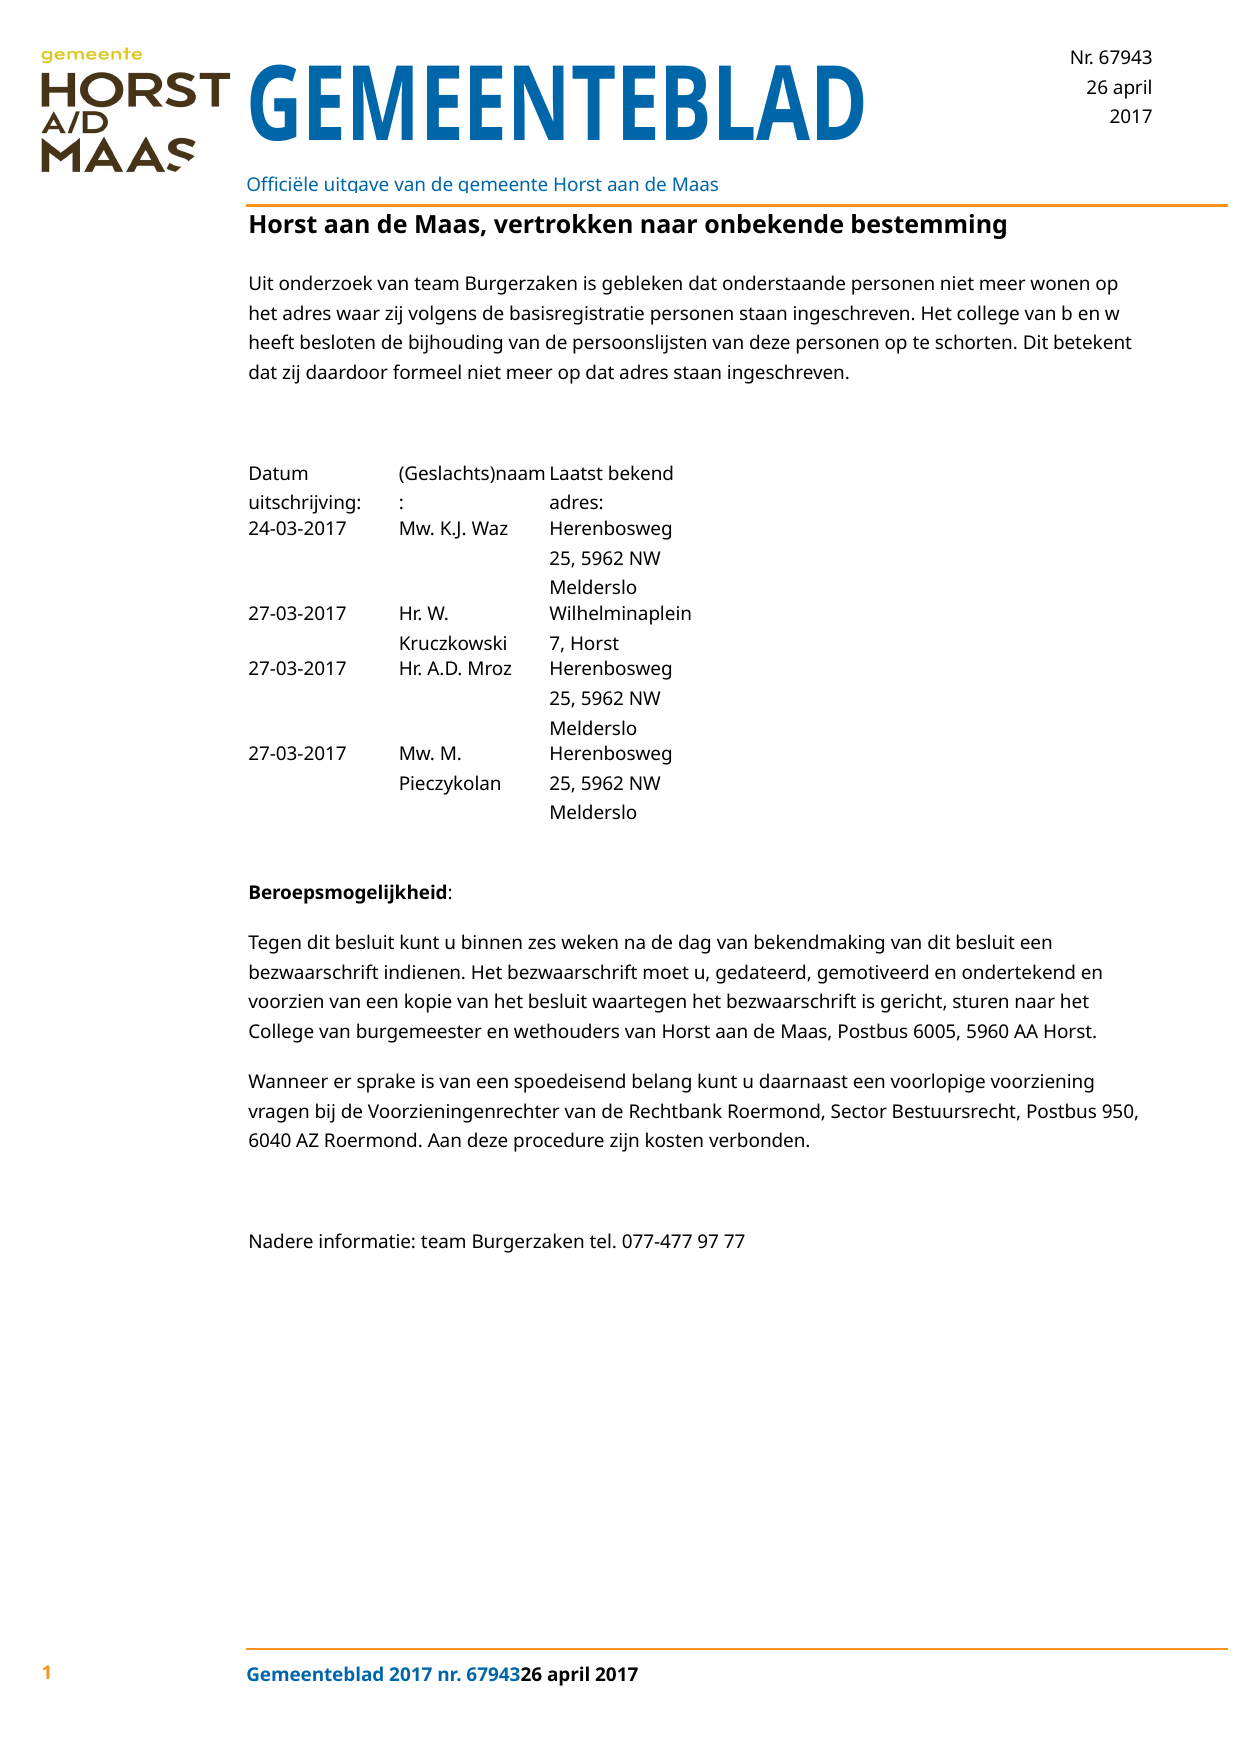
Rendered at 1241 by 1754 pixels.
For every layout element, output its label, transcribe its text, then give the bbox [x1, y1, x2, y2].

text Beroepsmogelijkheid: [248, 879, 1152, 905]
table_cell 24-03-2017 [248, 515, 398, 600]
table_header Laatst bekend adres: [549, 460, 700, 515]
table_cell Herenbosweg 25, 5962 NW Melderslo [549, 740, 700, 825]
text Uit onderzoek van team Burgerzaken is gebleken dat onderstaande personen niet meer wonen op het adres waar zij volgens de basisregistratie personen staan ingeschreven. Het college van b en w heeft besloten de bijhouding van de persoonslijsten van deze personen op te schorten. Dit betekent dat zij daardoor formeel niet meer op dat adres staan ingeschreven. [248, 270, 1152, 385]
table_cell Hr. W. Kruczkowski [399, 600, 549, 656]
table_cell Mw. M. Pieczykolan [399, 740, 549, 825]
table_header Datum uitschrijving: [248, 460, 398, 515]
text Horst aan de Maas, vertrokken naar onbekende bestemming [248, 207, 1152, 241]
table_cell Mw. K.J. Waz [399, 515, 549, 600]
text Wanneer er sprake is van een spoedeisend belang kunt u daarnaast een voorlopige voorziening vragen bij de Voorzieningenrechter van de Rechtbank Roermond, Sector Bestuursrecht, Postbus 950, 6040 AZ Roermond. Aan deze procedure zijn kosten verbonden. [248, 1068, 1152, 1153]
table_cell 27-03-2017 [248, 600, 398, 656]
table_cell 27-03-2017 [248, 740, 398, 825]
text Nadere informatie: team Burgerzaken tel. 077-477 97 77 [248, 1228, 1152, 1254]
table_header (Geslachts)naam: [399, 460, 549, 515]
table_cell 27-03-2017 [248, 656, 398, 740]
table_cell Herenbosweg 25, 5962 NW Melderslo [549, 515, 700, 600]
table_cell Wilhelminaplein 7, Horst [549, 600, 700, 656]
picture [41, 47, 231, 172]
table_cell Hr. A.D. Mroz [399, 656, 549, 740]
text Tegen dit besluit kunt u binnen zes weken na de dag van bekendmaking van dit besluit een bezwaarschrift indienen. Het bezwaarschrift moet u, gedateerd, gemotiveerd en ondertekend en voorzien van een kopie van het besluit waartegen het bezwaarschrift is gericht, sturen naar het College van burgemeester en wethouders van Horst aan de Maas, Postbus 6005, 5960 AA Horst. [248, 929, 1152, 1044]
table_cell Herenbosweg 25, 5962 NW Melderslo [549, 656, 700, 740]
